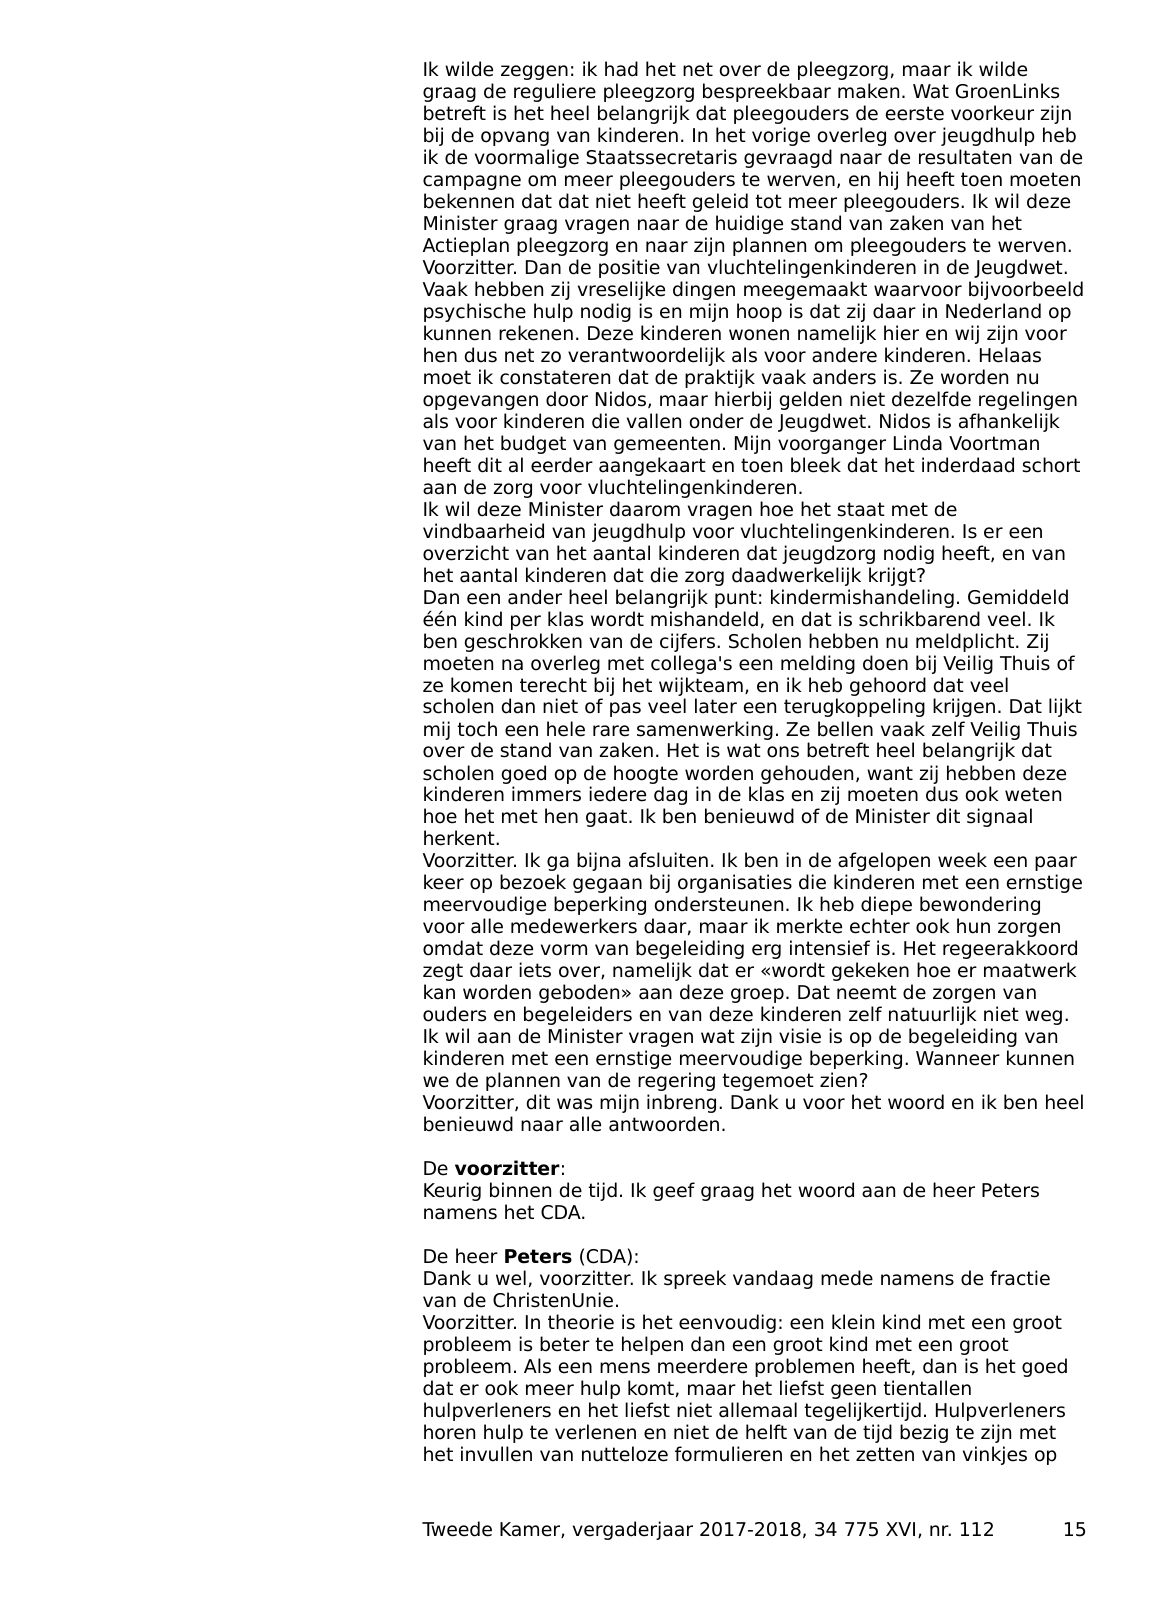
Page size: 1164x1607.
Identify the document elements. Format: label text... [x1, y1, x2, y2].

text Voorzitter, dit was mijn inbreng. Dank u voor het woord en ik ben heel benieuwd naar alle antwoorden. [422, 1092, 1087, 1136]
text Voorzitter. Dan de positie van vluchtelingenkinderen in de Jeugdwet. Vaak hebben zij vreselijke dingen meegemaakt waarvoor bijvoorbeeld psychische hulp nodig is en mijn hoop is dat zij daar in Nederland op kunnen rekenen. Deze kinderen wonen namelijk hier en wij zijn voor hen dus net zo verantwoordelijk als voor andere kinderen. Helaas moet ik constateren dat de praktijk vaak anders is. Ze worden nu opgevangen door Nidos, maar hierbij gelden niet dezelfde regelingen als voor kinderen die vallen onder de Jeugdwet. Nidos is afhankelijk van het budget van gemeenten. Mijn voorganger Linda Voortman heeft dit al eerder aangekaart en toen bleek dat het inderdaad schort aan de zorg voor vluchtelingenkinderen. [422, 257, 1087, 499]
text Voorzitter. Ik ga bijna afsluiten. Ik ben in de afgelopen week een paar keer op bezoek gegaan bij organisaties die kinderen met een ernstige meervoudige beperking ondersteunen. Ik heb diepe bewondering voor alle medewerkers daar, maar ik merkte echter ook hun zorgen omdat deze vorm van begeleiding erg intensief is. Het regeerakkoord zegt daar iets over, namelijk dat er «wordt gekeken hoe er maatwerk kan worden geboden» aan deze groep. Dat neemt de zorgen van ouders en begeleiders en van deze kinderen zelf natuurlijk niet weg. Ik wil aan de Minister vragen wat zijn visie is op de begeleiding van kinderen met een ernstige meervoudige beperking. Wanneer kunnen we de plannen van de regering tegemoet zien? [422, 850, 1087, 1092]
text De voorzitter: [422, 1158, 1087, 1180]
text Ik wilde zeggen: ik had het net over de pleegzorg, maar ik wilde graag de reguliere pleegzorg bespreekbaar maken. Wat GroenLinks betreft is het heel belangrijk dat pleegouders de eerste voorkeur zijn bij de opvang van kinderen. In het vorige overleg over jeugdhulp heb ik de voormalige Staatssecretaris gevraagd naar de resultaten van de campagne om meer pleegouders te werven, en hij heeft toen moeten bekennen dat dat niet heeft geleid tot meer pleegouders. Ik wil deze Minister graag vragen naar de huidige stand van zaken van het Actieplan pleegzorg en naar zijn plannen om pleegouders te werven. [422, 59, 1087, 257]
text Dank u wel, voorzitter. Ik spreek vandaag mede namens de fractie van de ChristenUnie. [422, 1268, 1087, 1312]
text Keurig binnen de tijd. Ik geef graag het woord aan de heer Peters namens het CDA. [422, 1180, 1087, 1224]
text Voorzitter. In theorie is het eenvoudig: een klein kind met een groot probleem is beter te helpen dan een groot kind met een groot probleem. Als een mens meerdere problemen heeft, dan is het goed dat er ook meer hulp komt, maar het liefst geen tientallen hulpverleners en het liefst niet allemaal tegelijkertijd. Hulpverleners horen hulp te verlenen en niet de helft van de tijd bezig te zijn met het invullen van nutteloze formulieren en het zetten van vinkjes op [422, 1312, 1087, 1466]
text Ik wil deze Minister daarom vragen hoe het staat met de vindbaarheid van jeugdhulp voor vluchtelingenkinderen. Is er een overzicht van het aantal kinderen dat jeugdzorg nodig heeft, en van het aantal kinderen dat die zorg daadwerkelijk krijgt? [422, 499, 1087, 587]
text De heer Peters (CDA): [422, 1246, 1087, 1268]
text Dan een ander heel belangrijk punt: kindermishandeling. Gemiddeld één kind per klas wordt mishandeld, en dat is schrikbarend veel. Ik ben geschrokken van de cijfers. Scholen hebben nu meldplicht. Zij moeten na overleg met collega's een melding doen bij Veilig Thuis of ze komen terecht bij het wijkteam, en ik heb gehoord dat veel scholen dan niet of pas veel later een terugkoppeling krijgen. Dat lijkt mij toch een hele rare samenwerking. Ze bellen vaak zelf Veilig Thuis over de stand van zaken. Het is wat ons betreft heel belangrijk dat scholen goed op de hoogte worden gehouden, want zij hebben deze kinderen immers iedere dag in de klas en zij moeten dus ook weten hoe het met hen gaat. Ik ben benieuwd of de Minister dit signaal herkent. [422, 587, 1087, 850]
